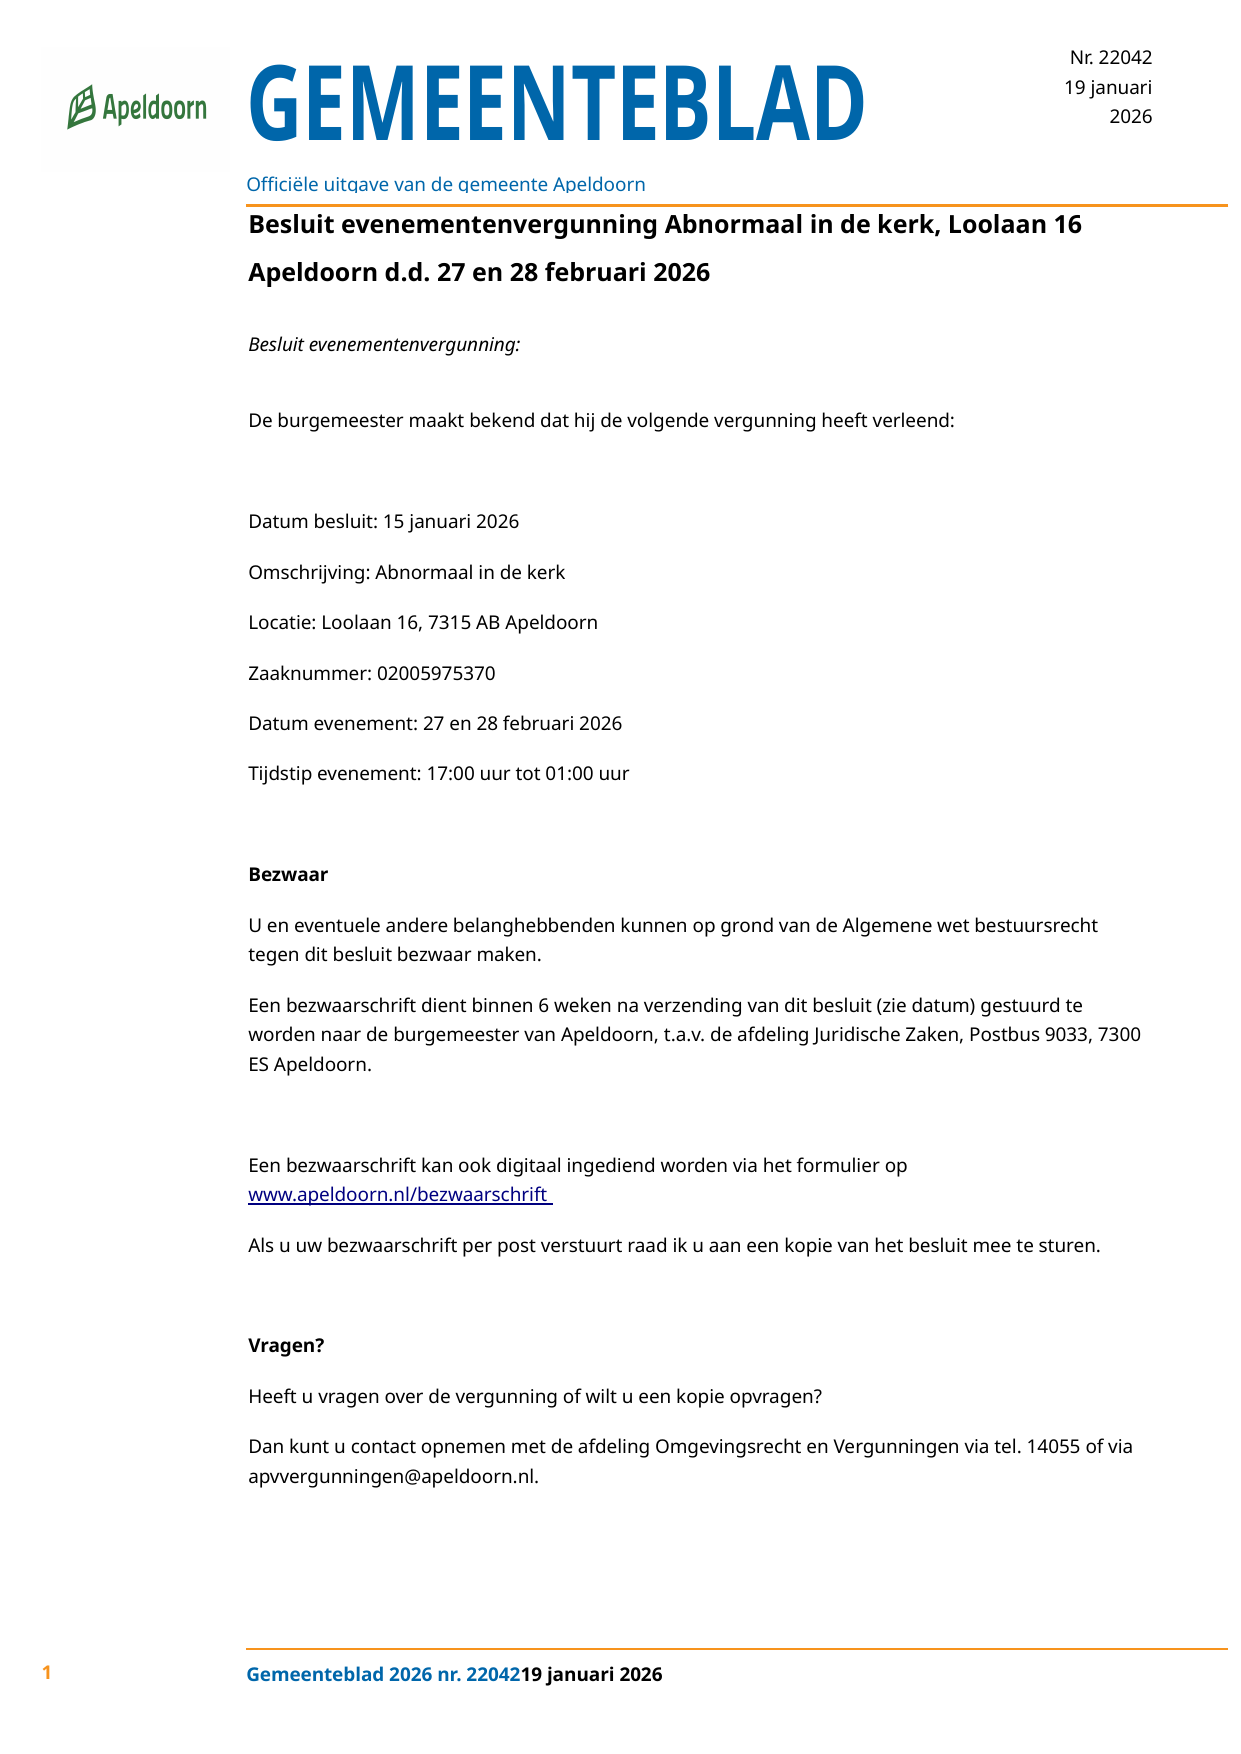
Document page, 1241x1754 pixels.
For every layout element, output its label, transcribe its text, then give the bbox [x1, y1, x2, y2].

text Locatie: Loolaan 16, 7315 AB Apeldoorn [248, 609, 1152, 635]
text De burgemeester maakt bekend dat hij de volgende vergunning heeft verleend: [248, 408, 1152, 433]
text Tijdstip evenement: 17:00 uur tot 01:00 uur [248, 761, 1152, 786]
picture [41, 47, 231, 172]
text Dan kunt u contact opnemen met de afdeling Omgevingsrecht en Vergunningen via tel. 14055 of via apvvergunningen@apeldoorn.nl. [248, 1433, 1152, 1489]
text Heeft u vragen over de vergunning of wilt u een kopie opvragen? [248, 1383, 1152, 1409]
text Datum besluit: 15 januari 2026 [248, 508, 1152, 534]
text Een bezwaarschrift kan ook digitaal ingediend worden via het formulier op www.apeldoorn.nl/bezwaarschrift [248, 1152, 1152, 1207]
text U en eventuele andere belanghebbenden kunnen op grond van de Algemene wet bestuursrecht tegen dit besluit bezwaar maken. [248, 912, 1152, 967]
text Als u uw bezwaarschrift per post verstuurt raad ik u aan een kopie van het besluit mee te sturen. [248, 1232, 1152, 1257]
text Besluit evenementenvergunning Abnormaal in de kerk, Loolaan 16 Apeldoorn d.d. 27 en 28 februari 2026 [248, 207, 1152, 288]
text Datum evenement: 27 en 28 februari 2026 [248, 710, 1152, 736]
text Besluit evenementenvergunning: [248, 331, 1152, 357]
text Bezwaar [248, 861, 1152, 887]
text Omschrijving: Abnormaal in de kerk [248, 559, 1152, 584]
text Een bezwaarschrift dient binnen 6 weken na verzending van dit besluit (zie datum) gestuurd te worden naar de burgemeester van Apeldoorn, t.a.v. de afdeling Juridische Zaken, Postbus 9033, 7300 ES Apeldoorn. [248, 992, 1152, 1077]
text Vragen? [248, 1333, 1152, 1358]
text Zaaknummer: 02005975370 [248, 660, 1152, 685]
